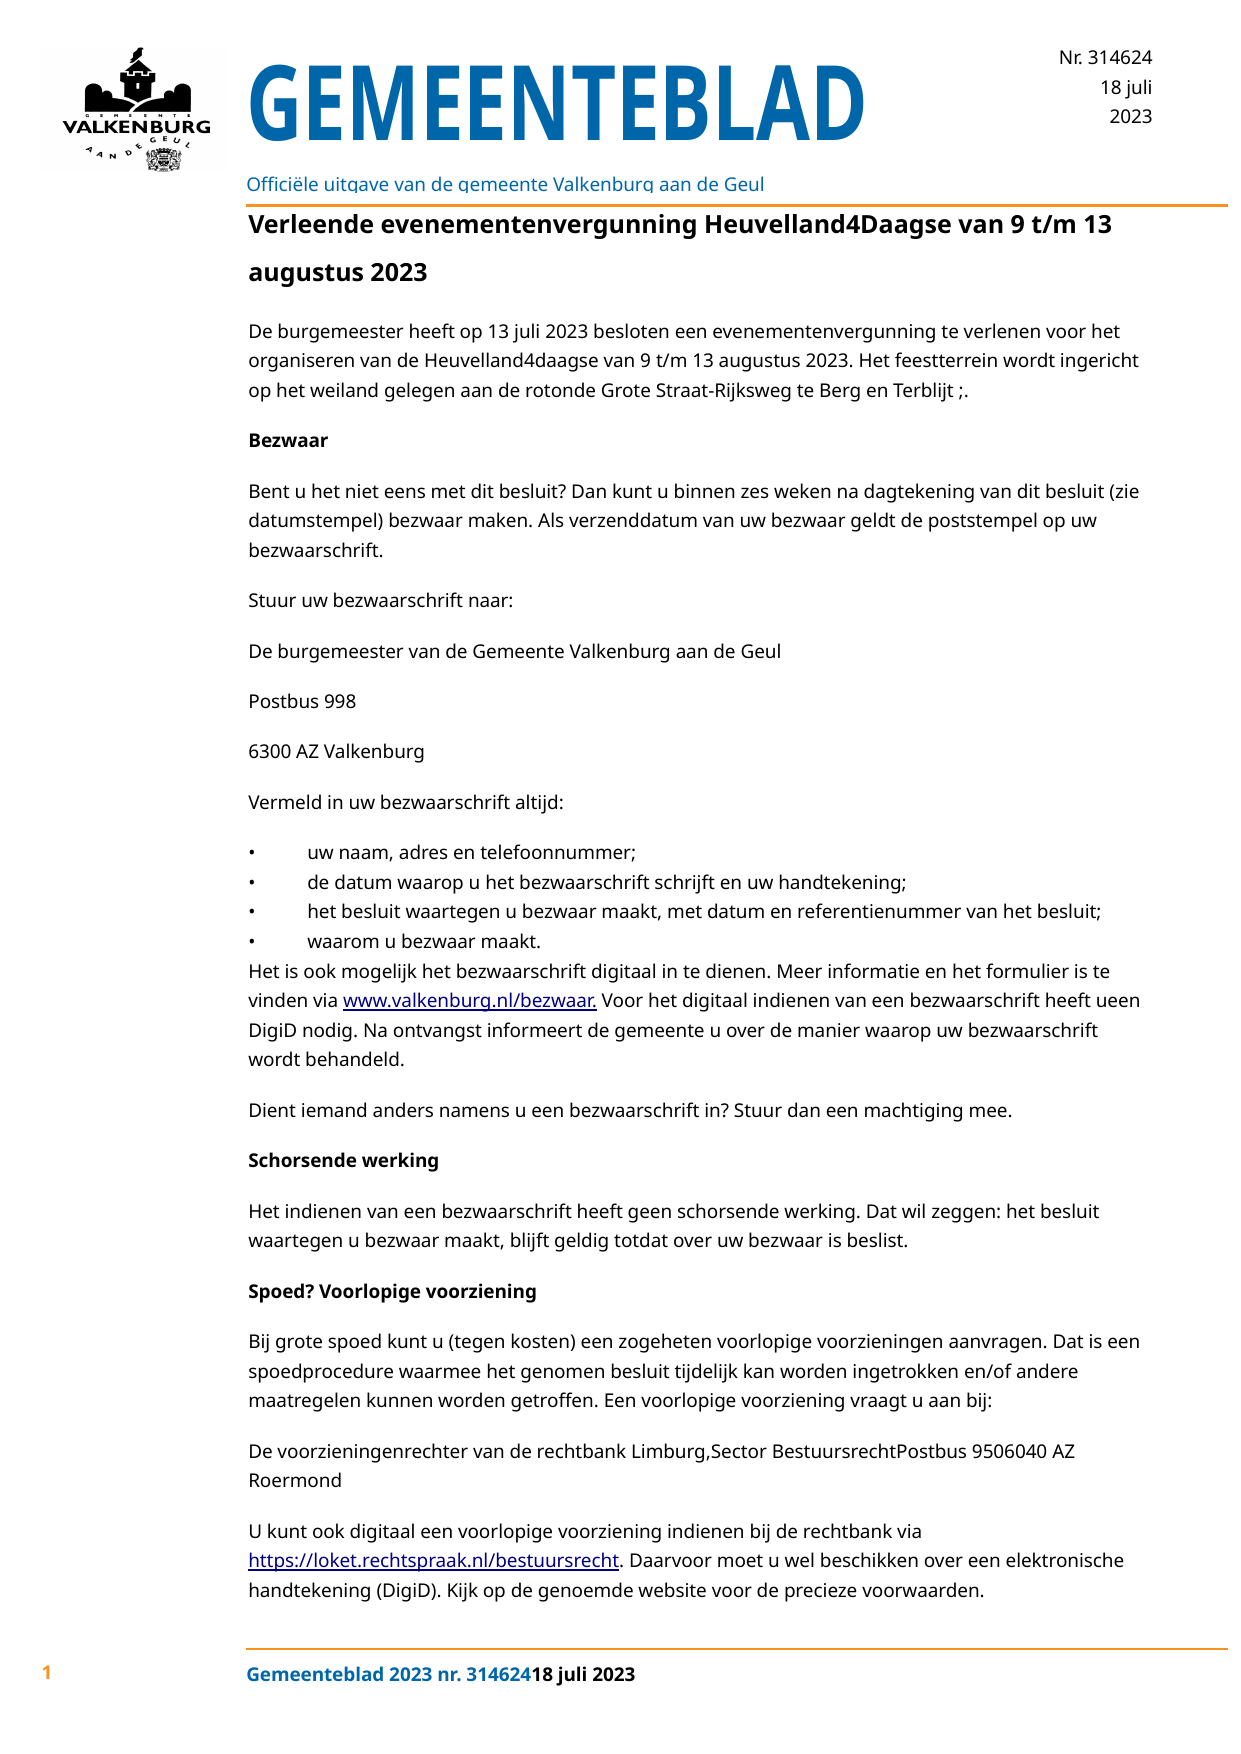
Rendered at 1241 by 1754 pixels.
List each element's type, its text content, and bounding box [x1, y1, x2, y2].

list waarom u bezwaar maakt. [248, 928, 1152, 954]
text Bezwaar [248, 427, 1152, 453]
list het besluit waartegen u bezwaar maakt, met datum en referentienummer van het besluit; [248, 899, 1152, 924]
list de datum waarop u het bezwaarschrift schrijft en uw handtekening; [248, 869, 1152, 895]
text U kunt ook digitaal een voorlopige voorziening indienen bij de rechtbank via https://loket.rechtspraak.nl/bestuursrecht. Daarvoor moet u wel beschikken over een elektronische handtekening (DigiD). Kijk op de genoemde website voor de precieze voorwaarden. [248, 1518, 1152, 1603]
text Het indienen van een bezwaarschrift heeft geen schorsende werking. Dat wil zeggen: het besluit waartegen u bezwaar maakt, blijft geldig totdat over uw bezwaar is beslist. [248, 1198, 1152, 1253]
text De burgemeester van de Gemeente Valkenburg aan de Geul [248, 638, 1152, 664]
text Dient iemand anders namens u een bezwaarschrift in? Stuur dan een machtiging mee. [248, 1097, 1152, 1123]
text Verleende evenementenvergunning Heuvelland4Daagse van 9 t/m 13 augustus 2023 [248, 207, 1152, 288]
text De burgemeester heeft op 13 juli 2023 besloten een evenementenvergunning te verlenen voor het organiseren van de Heuvelland4daagse van 9 t/m 13 augustus 2023. Het feestterrein wordt ingericht op het weiland gelegen aan de rotonde Grote Straat-Rijksweg te Berg en Terblijt ;. [248, 318, 1152, 403]
text Vermeld in uw bezwaarschrift altijd: [248, 789, 1152, 815]
text Bij grote spoed kunt u (tegen kosten) een zogeheten voorlopige voorzieningen aanvragen. Dat is een spoedprocedure waarmee het genomen besluit tijdelijk kan worden ingetrokken en/of andere maatregelen kunnen worden getroffen. Een voorlopige voorziening vraagt u aan bij: [248, 1328, 1152, 1413]
text 6300 AZ Valkenburg [248, 739, 1152, 764]
text Stuur uw bezwaarschrift naar: [248, 587, 1152, 613]
text Schorsende werking [248, 1147, 1152, 1173]
text Spoed? Voorlopige voorziening [248, 1278, 1152, 1304]
text Bent u het niet eens met dit besluit? Dan kunt u binnen zes weken na dagtekening van dit besluit (zie datumstempel) bezwaar maken. Als verzenddatum van uw bezwaar geldt de poststempel op uw bezwaarschrift. [248, 478, 1152, 563]
text Het is ook mogelijk het bezwaarschrift digitaal in te dienen. Meer informatie en het formulier is te vinden via www.valkenburg.nl/bezwaar. Voor het digitaal indienen van een bezwaarschrift heeft ueen DigiD nodig. Na ontvangst informeert de gemeente u over de manier waarop uw bezwaarschrift wordt behandeld. [248, 958, 1152, 1072]
text Postbus 998 [248, 688, 1152, 714]
list uw naam, adres en telefoonnummer; [248, 839, 1152, 865]
picture [41, 47, 231, 172]
text De voorzieningenrechter van de rechtbank Limburg,Sector BestuursrechtPostbus 9506040 AZ Roermond [248, 1438, 1152, 1493]
